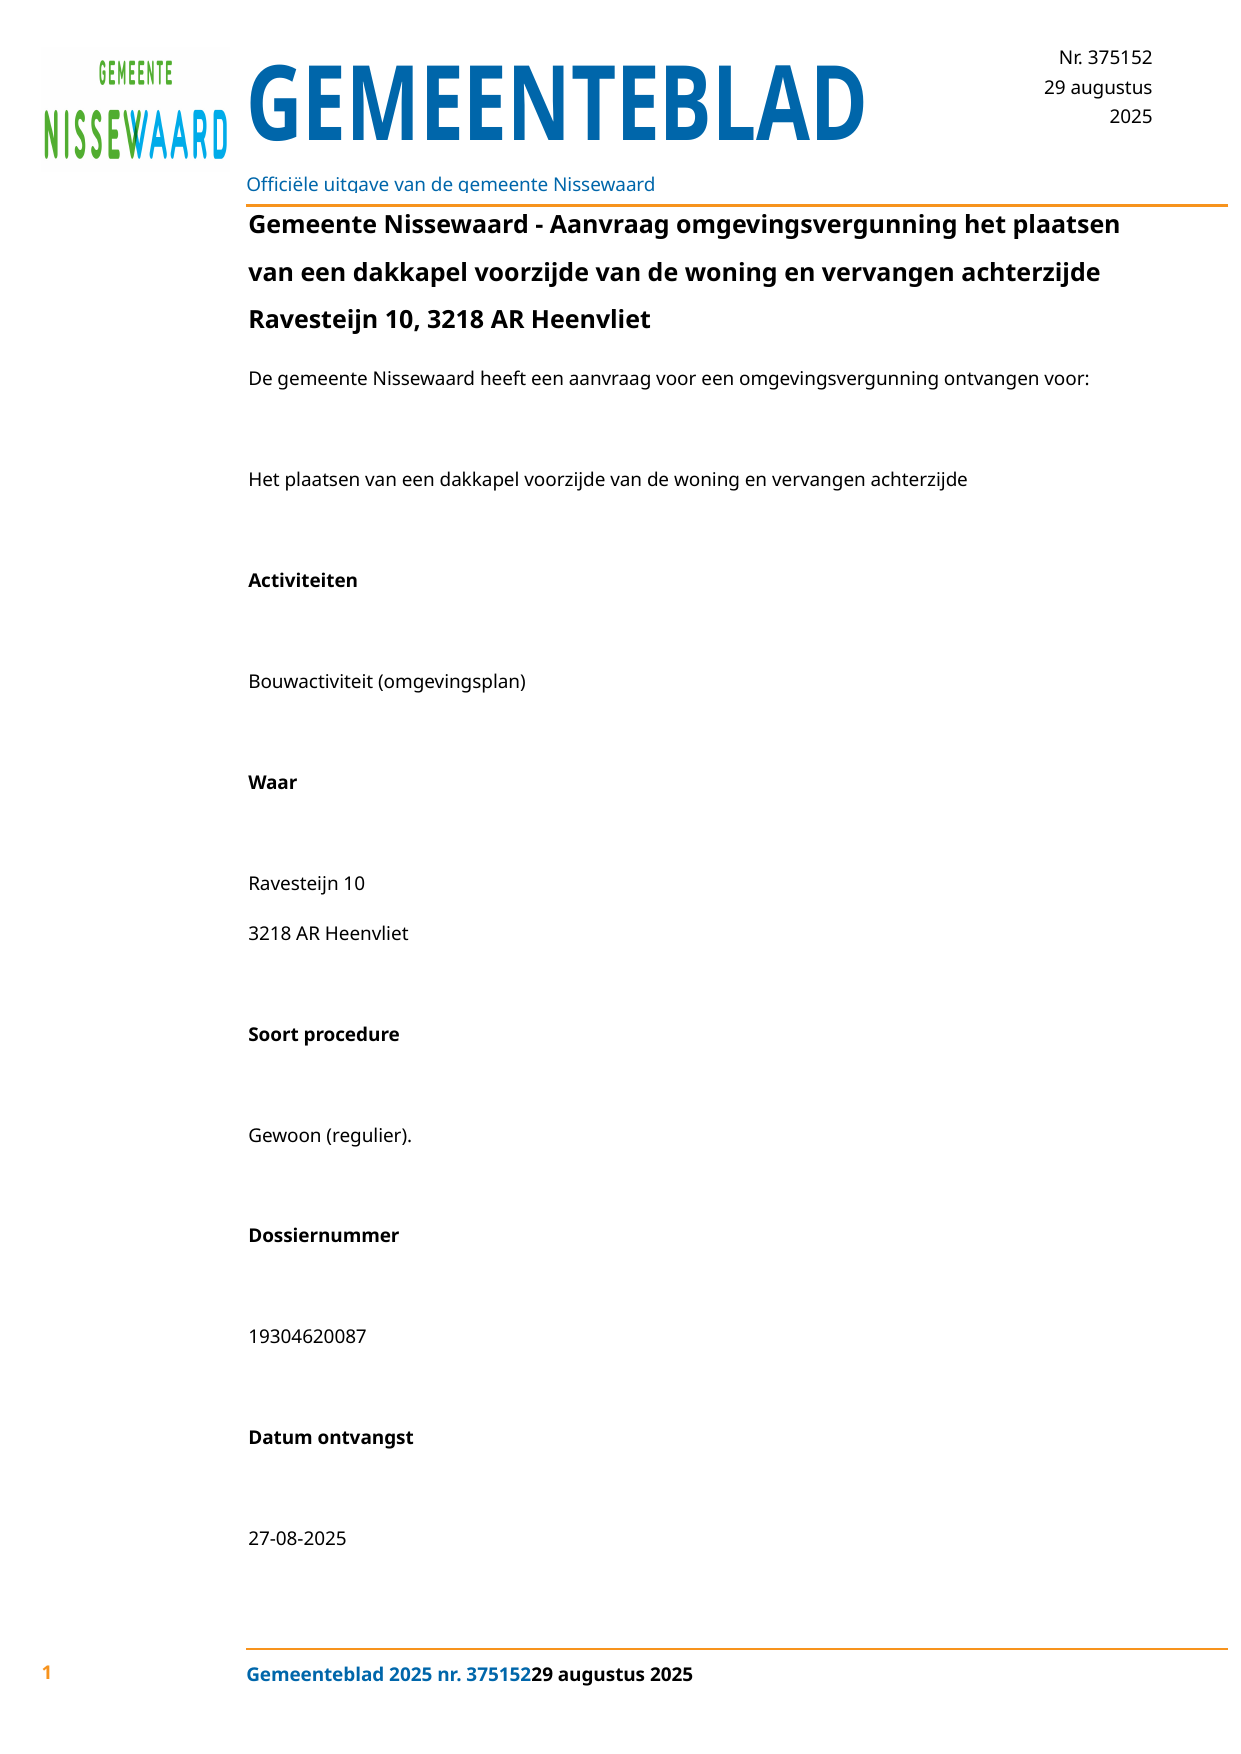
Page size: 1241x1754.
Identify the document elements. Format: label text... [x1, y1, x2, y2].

text Waar [248, 769, 1152, 794]
text Ravesteijn 10 [248, 870, 1152, 895]
picture [41, 47, 231, 172]
text Activiteiten [248, 567, 1152, 593]
text Soort procedure [248, 1021, 1152, 1047]
text 27-08-2025 [248, 1525, 1152, 1551]
text De gemeente Nissewaard heeft een aanvraag voor een omgevingsvergunning ontvangen voor: [248, 366, 1152, 391]
text Gewoon (regulier). [248, 1122, 1152, 1147]
text Gemeente Nissewaard - Aanvraag omgevingsvergunning het plaatsen van een dakkapel voorzijde van de woning en vervangen achterzijde Ravesteijn 10, 3218 AR Heenvliet [248, 207, 1152, 336]
text Bouwactiviteit (omgevingsplan) [248, 668, 1152, 694]
text 3218 AR Heenvliet [248, 920, 1152, 946]
text Datum ontvangst [248, 1424, 1152, 1450]
text Het plaatsen van een dakkapel voorzijde van de woning en vervangen achterzijde [248, 466, 1152, 492]
text Dossiernummer [248, 1223, 1152, 1248]
text 19304620087 [248, 1323, 1152, 1349]
